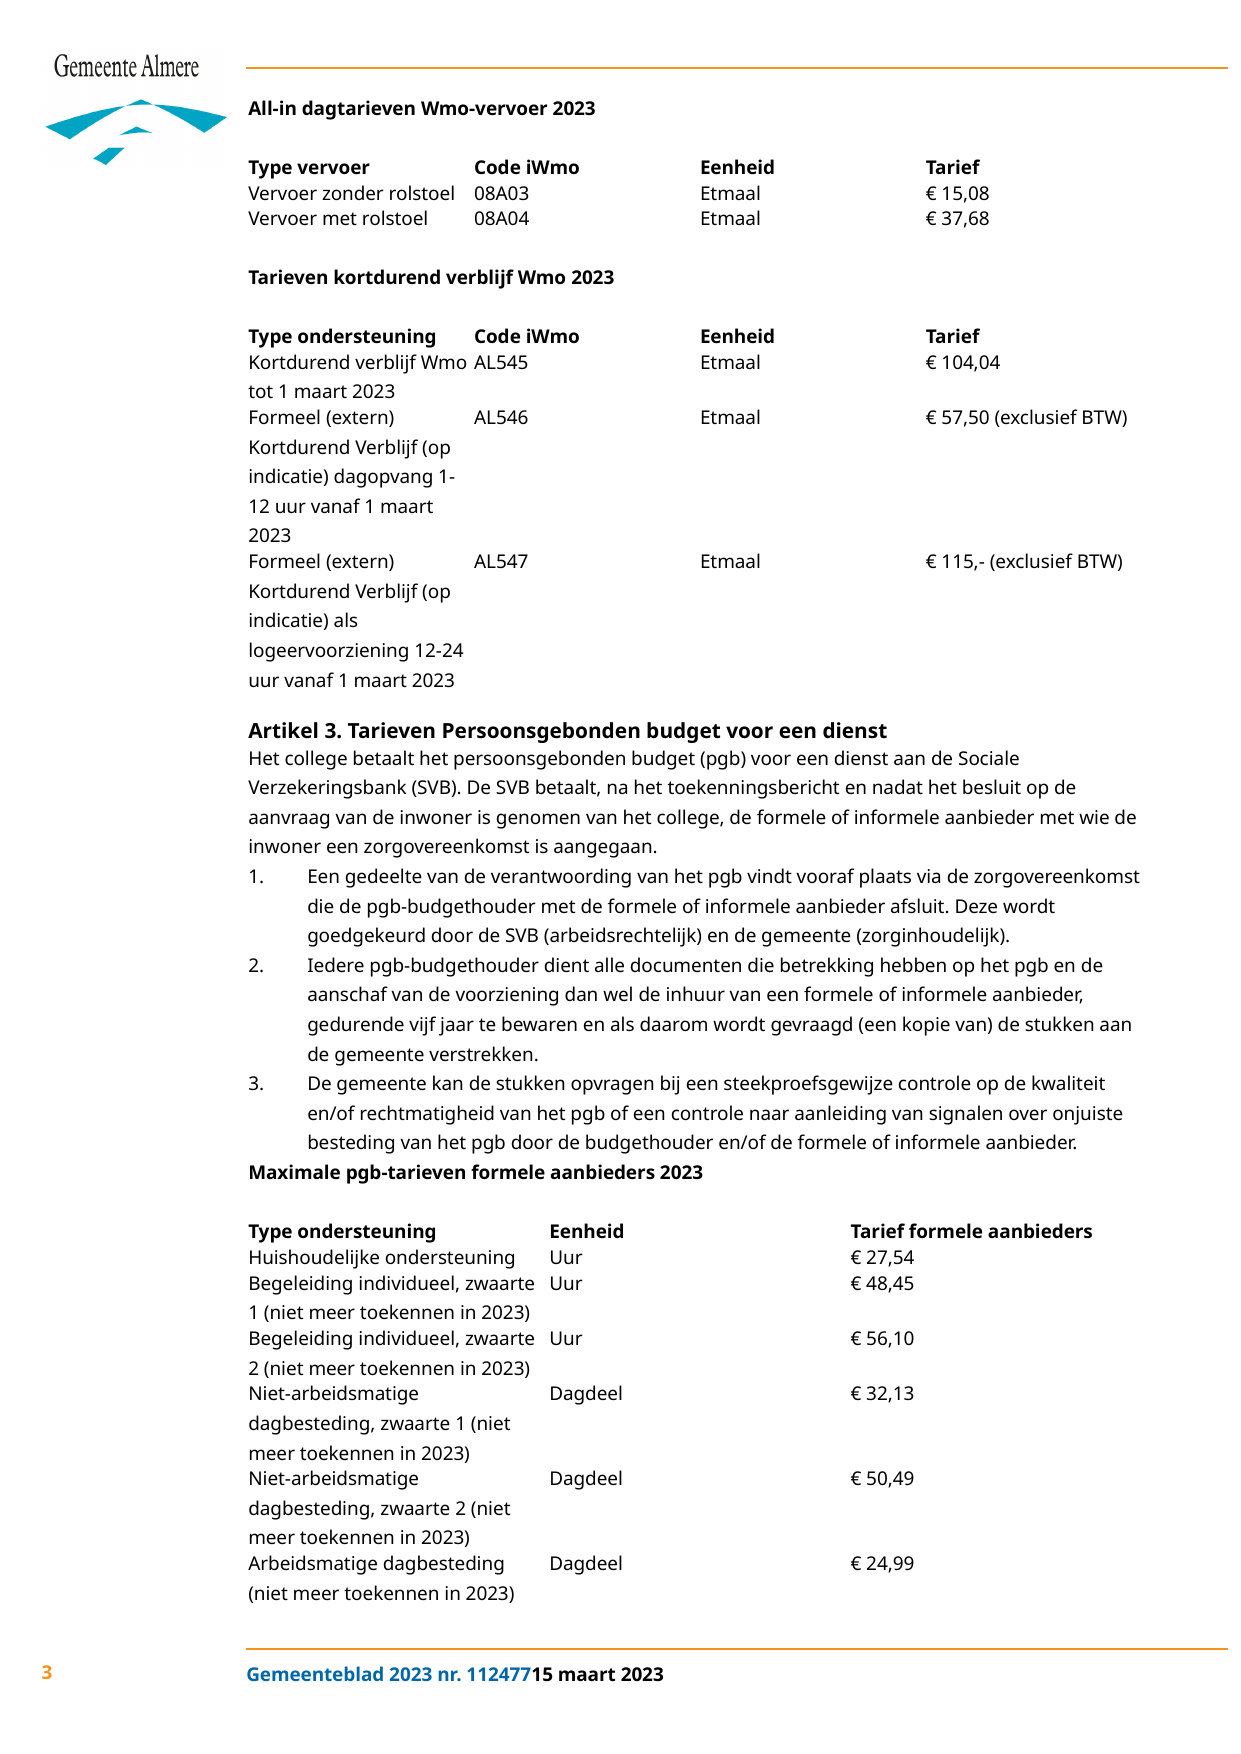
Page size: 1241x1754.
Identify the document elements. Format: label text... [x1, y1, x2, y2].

table_cell Etmaal [700, 180, 926, 206]
table_cell 08A03 [474, 180, 700, 206]
picture [41, 47, 231, 172]
table_header Type ondersteuning [248, 1219, 549, 1244]
table_cell € 104,04 [926, 349, 1152, 404]
table_cell Vervoer met rolstoel [248, 206, 474, 231]
table_cell AL545 [474, 349, 700, 404]
table_cell Dagdeel [549, 1381, 850, 1465]
table_cell Arbeidsmatige dagbesteding (niet meer toekennen in 2023) [248, 1550, 549, 1606]
text Maximale pgb-tarieven formele aanbieders 2023 [248, 1159, 1152, 1185]
text All-in dagtarieven Wmo-vervoer 2023 [248, 95, 1152, 121]
table_cell AL547 [474, 549, 700, 692]
list Iedere pgb-budgethouder dient alle documenten die betrekking hebben op het pgb en de aanschaf van de voorziening dan wel de inhuur van een formele of informele aanbieder, gedurende vijf jaar te bewaren en als daarom wordt gevraagd (een kopie van) de stukken aan de gemeente verstrekken. [248, 952, 1152, 1067]
table_cell AL546 [474, 404, 700, 548]
table_cell Etmaal [700, 549, 926, 692]
table_cell Formeel (extern) Kortdurend Verblijf (op indicatie) als logeervoorziening 12-24 uur vanaf 1 maart 2023 [248, 549, 474, 692]
table_header Code iWmo [474, 154, 700, 180]
table_header Type vervoer [248, 154, 474, 180]
table_cell € 50,49 [850, 1465, 1152, 1550]
table_cell 08A04 [474, 206, 700, 231]
table_header Eenheid [549, 1219, 850, 1244]
table_cell Etmaal [700, 206, 926, 231]
table_cell € 115,- (exclusief BTW) [926, 549, 1152, 692]
table_cell € 56,10 [850, 1325, 1152, 1381]
table_cell Begeleiding individueel, zwaarte 2 (niet meer toekennen in 2023) [248, 1325, 549, 1381]
table_header Eenheid [700, 154, 926, 180]
table_cell € 48,45 [850, 1270, 1152, 1325]
table_cell Huishoudelijke ondersteuning [248, 1244, 549, 1270]
table_cell Vervoer zonder rolstoel [248, 180, 474, 206]
table_cell € 32,13 [850, 1381, 1152, 1465]
table_header Tarief [926, 154, 1152, 180]
text Artikel 3. Tarieven Persoonsgebonden budget voor een dienst [248, 717, 1152, 745]
table_header Type ondersteuning [248, 323, 474, 349]
table_cell € 24,99 [850, 1550, 1152, 1606]
table_header Code iWmo [474, 323, 700, 349]
list De gemeente kan de stukken opvragen bij een steekproefsgewijze controle op de kwaliteit en/of rechtmatigheid van het pgb of een controle naar aanleiding van signalen over onjuiste besteding van het pgb door de budgethouder en/of de formele of informele aanbieder. [248, 1070, 1152, 1155]
table_cell € 27,54 [850, 1244, 1152, 1270]
text Het college betaalt het persoonsgebonden budget (pgb) voor een dienst aan de Sociale Verzekeringsbank (SVB). De SVB betaalt, na het toekenningsbericht en nadat het besluit op de aanvraag van de inwoner is genomen van het college, de formele of informele aanbieder met wie de inwoner een zorgovereenkomst is aangegaan. [248, 745, 1152, 859]
table_cell Niet-arbeidsmatige dagbesteding, zwaarte 1 (niet meer toekennen in 2023) [248, 1381, 549, 1465]
table_cell Kortdurend verblijf Wmo tot 1 maart 2023 [248, 349, 474, 404]
table_cell Uur [549, 1325, 850, 1381]
table_header Tarief formele aanbieders [850, 1219, 1152, 1244]
table_cell Dagdeel [549, 1465, 850, 1550]
table_cell € 37,68 [926, 206, 1152, 231]
table_cell € 57,50 (exclusief BTW) [926, 404, 1152, 548]
table_cell Uur [549, 1244, 850, 1270]
table_cell Begeleiding individueel, zwaarte 1 (niet meer toekennen in 2023) [248, 1270, 549, 1325]
table_cell € 15,08 [926, 180, 1152, 206]
table_cell Etmaal [700, 404, 926, 548]
table_cell Uur [549, 1270, 850, 1325]
table_cell Etmaal [700, 349, 926, 404]
table_cell Formeel (extern) Kortdurend Verblijf (op indicatie) dagopvang 1-12 uur vanaf 1 maart 2023 [248, 404, 474, 548]
text Tarieven kortdurend verblijf Wmo 2023 [248, 264, 1152, 290]
table_cell Niet-arbeidsmatige dagbesteding, zwaarte 2 (niet meer toekennen in 2023) [248, 1465, 549, 1550]
table_cell Dagdeel [549, 1550, 850, 1606]
table_header Tarief [926, 323, 1152, 349]
list Een gedeelte van de verantwoording van het pgb vindt vooraf plaats via de zorgovereenkomst die de pgb-budgethouder met de formele of informele aanbieder afsluit. Deze wordt goedgekeurd door de SVB (arbeidsrechtelijk) en de gemeente (zorginhoudelijk). [248, 863, 1152, 948]
table_header Eenheid [700, 323, 926, 349]
